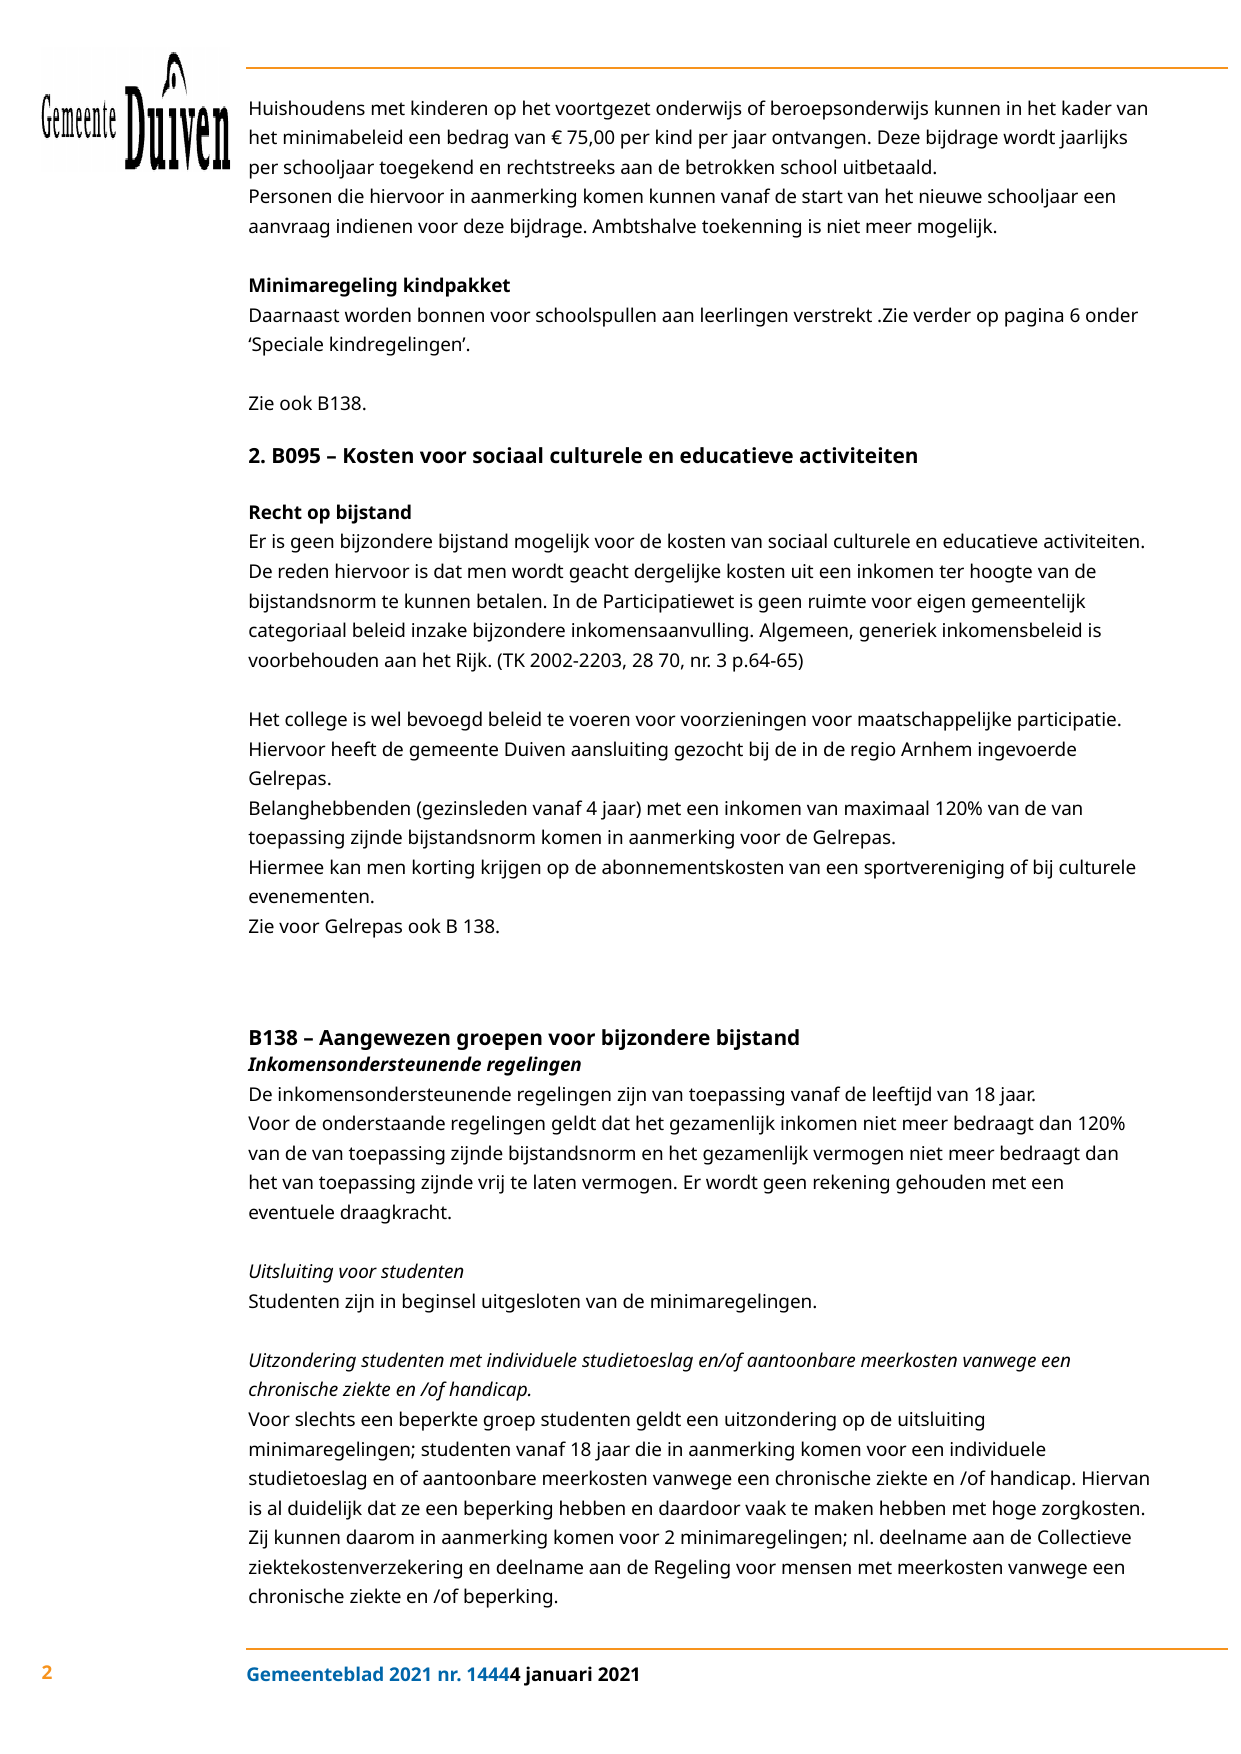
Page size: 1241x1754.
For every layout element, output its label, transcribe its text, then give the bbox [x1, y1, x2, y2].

text Uitsluiting voor studenten [248, 1258, 1152, 1284]
text Er is geen bijzondere bijstand mogelijk voor de kosten van sociaal culturele en educatieve activiteiten. De reden hiervoor is dat men wordt geacht dergelijke kosten uit een inkomen ter hoogte van de bijstandsnorm te kunnen betalen. In de Participatiewet is geen ruimte voor eigen gemeentelijk categoriaal beleid inzake bijzondere inkomensaanvulling. Algemeen, generiek inkomensbeleid is voorbehouden aan het Rijk. (TK 2002-2203, 28 70, nr. 3 p.64-65) [248, 529, 1152, 673]
text Het college is wel bevoegd beleid te voeren voor voorzieningen voor maatschappelijke participatie. [248, 706, 1152, 732]
text Zie voor Gelrepas ook B 138. [248, 913, 1152, 939]
text Inkomensondersteunende regelingen [248, 1051, 1152, 1077]
text Zij kunnen daarom in aanmerking komen voor 2 minimaregelingen; nl. deelname aan de Collectieve ziektekostenverzekering en deelname aan de Regeling voor mensen met meerkosten vanwege een chronische ziekte en /of beperking. [248, 1524, 1152, 1609]
text Zie ook B138. [248, 391, 1152, 416]
text Personen die hiervoor in aanmerking komen kunnen vanaf de start van het nieuwe schooljaar een aanvraag indienen voor deze bijdrage. Ambtshalve toekenning is niet meer mogelijk. [248, 183, 1152, 239]
text Voor de onderstaande regelingen geldt dat het gezamenlijk inkomen niet meer bedraagt dan 120% van de van toepassing zijnde bijstandsnorm en het gezamenlijk vermogen niet meer bedraagt dan het van toepassing zijnde vrij te laten vermogen. Er wordt geen rekening gehouden met een eventuele draagkracht. [248, 1110, 1152, 1225]
text Minimaregeling kindpakket [248, 272, 1152, 298]
text 2. B095 – Kosten voor sociaal culturele en educatieve activiteiten [248, 441, 1152, 469]
text Daarnaast worden bonnen voor schoolspullen aan leerlingen verstrekt .Zie verder op pagina 6 onder ‘Speciale kindregelingen’. [248, 302, 1152, 357]
text Studenten zijn in beginsel uitgesloten van de minimaregelingen. [248, 1288, 1152, 1314]
text Hiermee kan men korting krijgen op de abonnementskosten van een sportvereniging of bij culturele evenementen. [248, 854, 1152, 909]
text B138 – Aangewezen groepen voor bijzondere bijstand [248, 1023, 1152, 1051]
text Hiervoor heeft de gemeente Duiven aansluiting gezocht bij de in de regio Arnhem ingevoerde Gelrepas. [248, 736, 1152, 791]
text Uitzondering studenten met individuele studietoeslag en/of aantoonbare meerkosten vanwege een chronische ziekte en /of handicap. [248, 1347, 1152, 1402]
text Recht op bijstand [248, 499, 1152, 525]
text Huishoudens met kinderen op het voortgezet onderwijs of beroepsonderwijs kunnen in het kader van het minimabeleid een bedrag van € 75,00 per kind per jaar ontvangen. Deze bijdrage wordt jaarlijks per schooljaar toegekend en rechtstreeks aan de betrokken school uitbetaald. [248, 95, 1152, 180]
text Voor slechts een beperkte groep studenten geldt een uitzondering op de uitsluiting minimaregelingen; studenten vanaf 18 jaar die in aanmerking komen voor een individuele studietoeslag en of aantoonbare meerkosten vanwege een chronische ziekte en /of handicap. Hiervan is al duidelijk dat ze een beperking hebben en daardoor vaak te maken hebben met hoge zorgkosten. [248, 1406, 1152, 1521]
text Belanghebbenden (gezinsleden vanaf 4 jaar) met een inkomen van maximaal 120% van de van toepassing zijnde bijstandsnorm komen in aanmerking voor de Gelrepas. [248, 795, 1152, 850]
picture [41, 47, 231, 172]
text De inkomensondersteunende regelingen zijn van toepassing vanaf de leeftijd van 18 jaar. [248, 1081, 1152, 1107]
